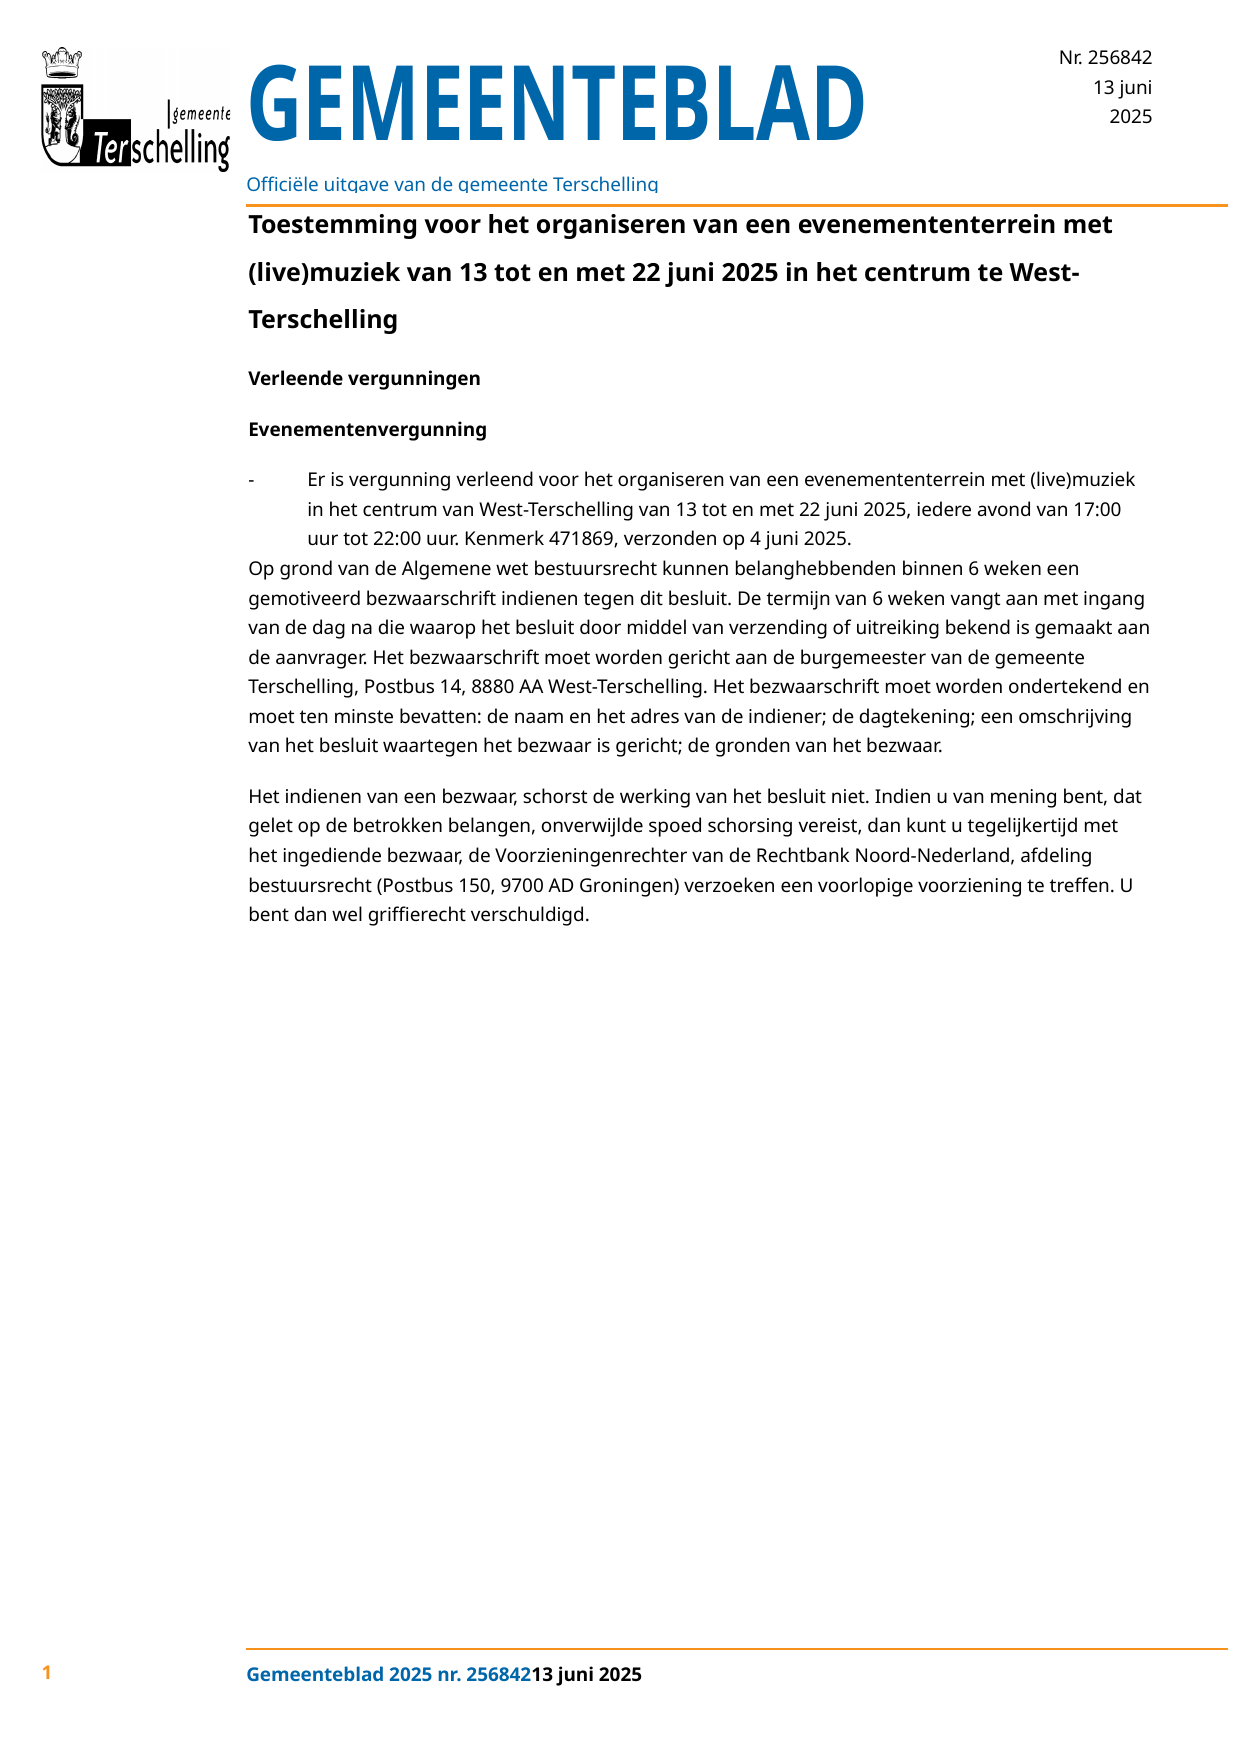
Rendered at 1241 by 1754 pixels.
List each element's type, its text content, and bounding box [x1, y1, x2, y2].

text Evenementenvergunning [248, 416, 1152, 442]
text Verleende vergunningen [248, 366, 1152, 391]
text Het indienen van een bezwaar, schorst de werking van het besluit niet. Indien u van mening bent, dat gelet op de betrokken belangen, onverwijlde spoed schorsing vereist, dan kunt u tegelijkertijd met het ingediende bezwaar, de Voorzieningenrechter van de Rechtbank Noord-Nederland, afdeling bestuursrecht (Postbus 150, 9700 AD Groningen) verzoeken een voorlopige voorziening te treffen. U bent dan wel griffierecht verschuldigd. [248, 783, 1152, 927]
list Er is vergunning verleend voor het organiseren van een evenemententerrein met (live)muziek in het centrum van West-Terschelling van 13 tot en met 22 juni 2025, iedere avond van 17:00 uur tot 22:00 uur. Kenmerk 471869, verzonden op 4 juni 2025. [248, 466, 1152, 551]
picture [41, 47, 231, 172]
text Toestemming voor het organiseren van een evenemententerrein met (live)muziek van 13 tot en met 22 juni 2025 in het centrum te West-Terschelling [248, 207, 1152, 336]
text Op grond van de Algemene wet bestuursrecht kunnen belanghebbenden binnen 6 weken een gemotiveerd bezwaarschrift indienen tegen dit besluit. De termijn van 6 weken vangt aan met ingang van de dag na die waarop het besluit door middel van verzending of uitreiking bekend is gemaakt aan de aanvrager. Het bezwaarschrift moet worden gericht aan de burgemeester van de gemeente Terschelling, Postbus 14, 8880 AA West-Terschelling. Het bezwaarschrift moet worden ondertekend en moet ten minste bevatten: de naam en het adres van de indiener; de dagtekening; een omschrijving van het besluit waartegen het bezwaar is gericht; de gronden van het bezwaar. [248, 555, 1152, 758]
